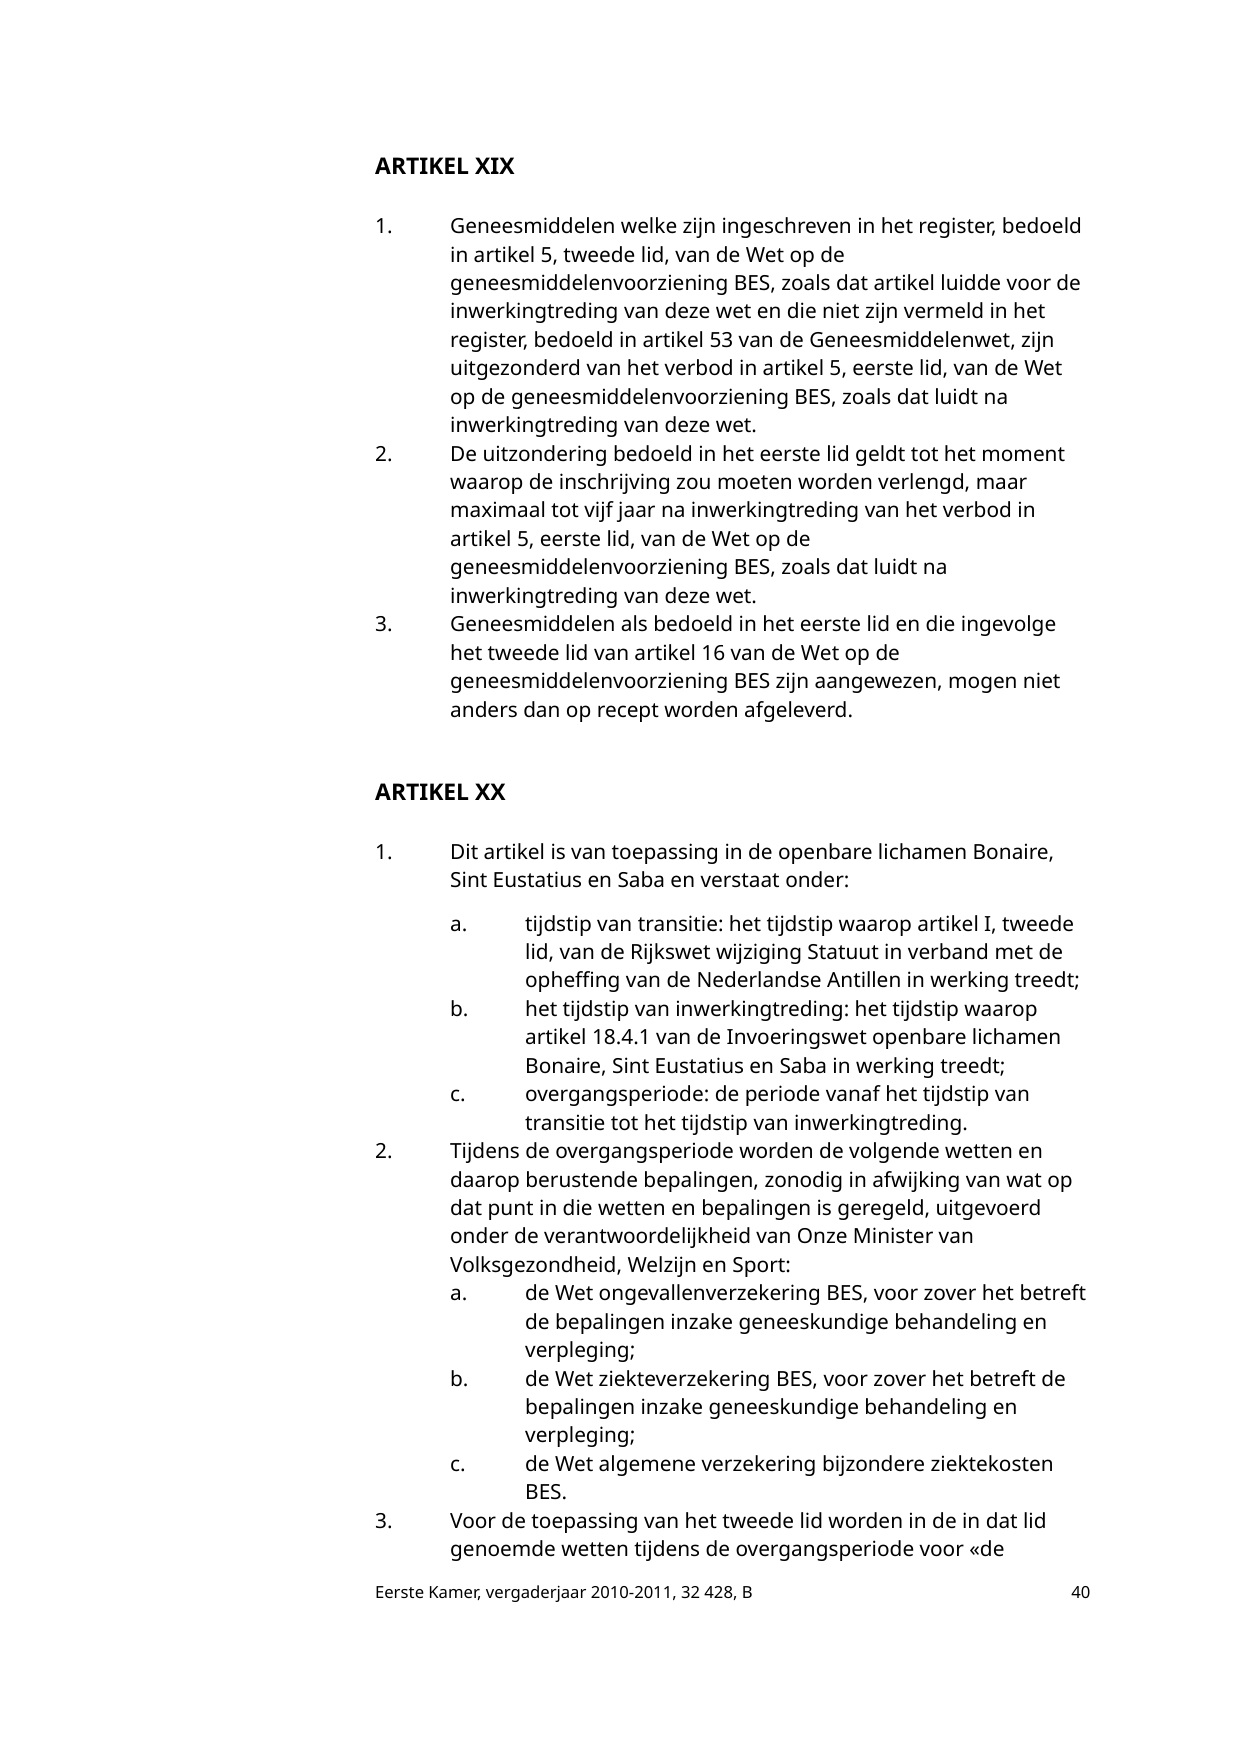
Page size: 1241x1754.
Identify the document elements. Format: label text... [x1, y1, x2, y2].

list overgangsperiode: de periode vanaf het tijdstip van transitie tot het tijdstip van inwerkingtreding. [450, 1079, 1090, 1136]
list de Wet algemene verzekering bijzondere ziektekosten BES. [450, 1449, 1090, 1506]
list tijdstip van transitie: het tijdstip waarop artikel I, tweede lid, van de Rijkswet wijziging Statuut in verband met de opheffing van de Nederlandse Antillen in werking treedt; [450, 909, 1090, 994]
list de Wet ziekteverzekering BES, voor zover het betreft de bepalingen inzake geneeskundige behandeling en verpleging; [450, 1364, 1090, 1449]
list Geneesmiddelen welke zijn ingeschreven in het register, bedoeld in artikel 5, tweede lid, van de Wet op de geneesmiddelenvoorziening BES, zoals dat artikel luidde voor de inwerkingtreding van deze wet en die niet zijn vermeld in het register, bedoeld in artikel 53 van de Geneesmiddelenwet, zijn uitgezonderd van het verbod in artikel 5, eerste lid, van de Wet op de geneesmiddelenvoorziening BES, zoals dat luidt na inwerkingtreding van deze wet. [375, 211, 1090, 439]
subtitle ARTIKEL XIX [375, 150, 1090, 181]
list Voor de toepassing van het tweede lid worden in de in dat lid genoemde wetten tijdens de overgangsperiode voor «de [375, 1506, 1090, 1563]
list De uitzondering bedoeld in het eerste lid geldt tot het moment waarop de inschrijving zou moeten worden verlengd, maar maximaal tot vijf jaar na inwerkingtreding van het verbod in artikel 5, eerste lid, van de Wet op de geneesmiddelenvoorziening BES, zoals dat luidt na inwerkingtreding van deze wet. [375, 439, 1090, 609]
list het tijdstip van inwerkingtreding: het tijdstip waarop artikel 18.4.1 van de Invoeringswet openbare lichamen Bonaire, Sint Eustatius en Saba in werking treedt; [450, 994, 1090, 1079]
list Geneesmiddelen als bedoeld in het eerste lid en die ingevolge het tweede lid van artikel 16 van de Wet op de geneesmiddelenvoorziening BES zijn aangewezen, mogen niet anders dan op recept worden afgeleverd. [375, 609, 1090, 723]
subtitle ARTIKEL XX [375, 776, 1090, 807]
list Dit artikel is van toepassing in de openbare lichamen Bonaire, Sint Eustatius en Saba en verstaat onder: [375, 837, 1090, 894]
list Tijdens de overgangsperiode worden de volgende wetten en daarop berustende bepalingen, zonodig in afwijking van wat op dat punt in die wetten en bepalingen is geregeld, uitgevoerd onder de verantwoordelijkheid van Onze Minister van Volksgezondheid, Welzijn en Sport: [375, 1136, 1090, 1278]
list de Wet ongevallenverzekering BES, voor zover het betreft de bepalingen inzake geneeskundige behandeling en verpleging; [450, 1278, 1090, 1364]
